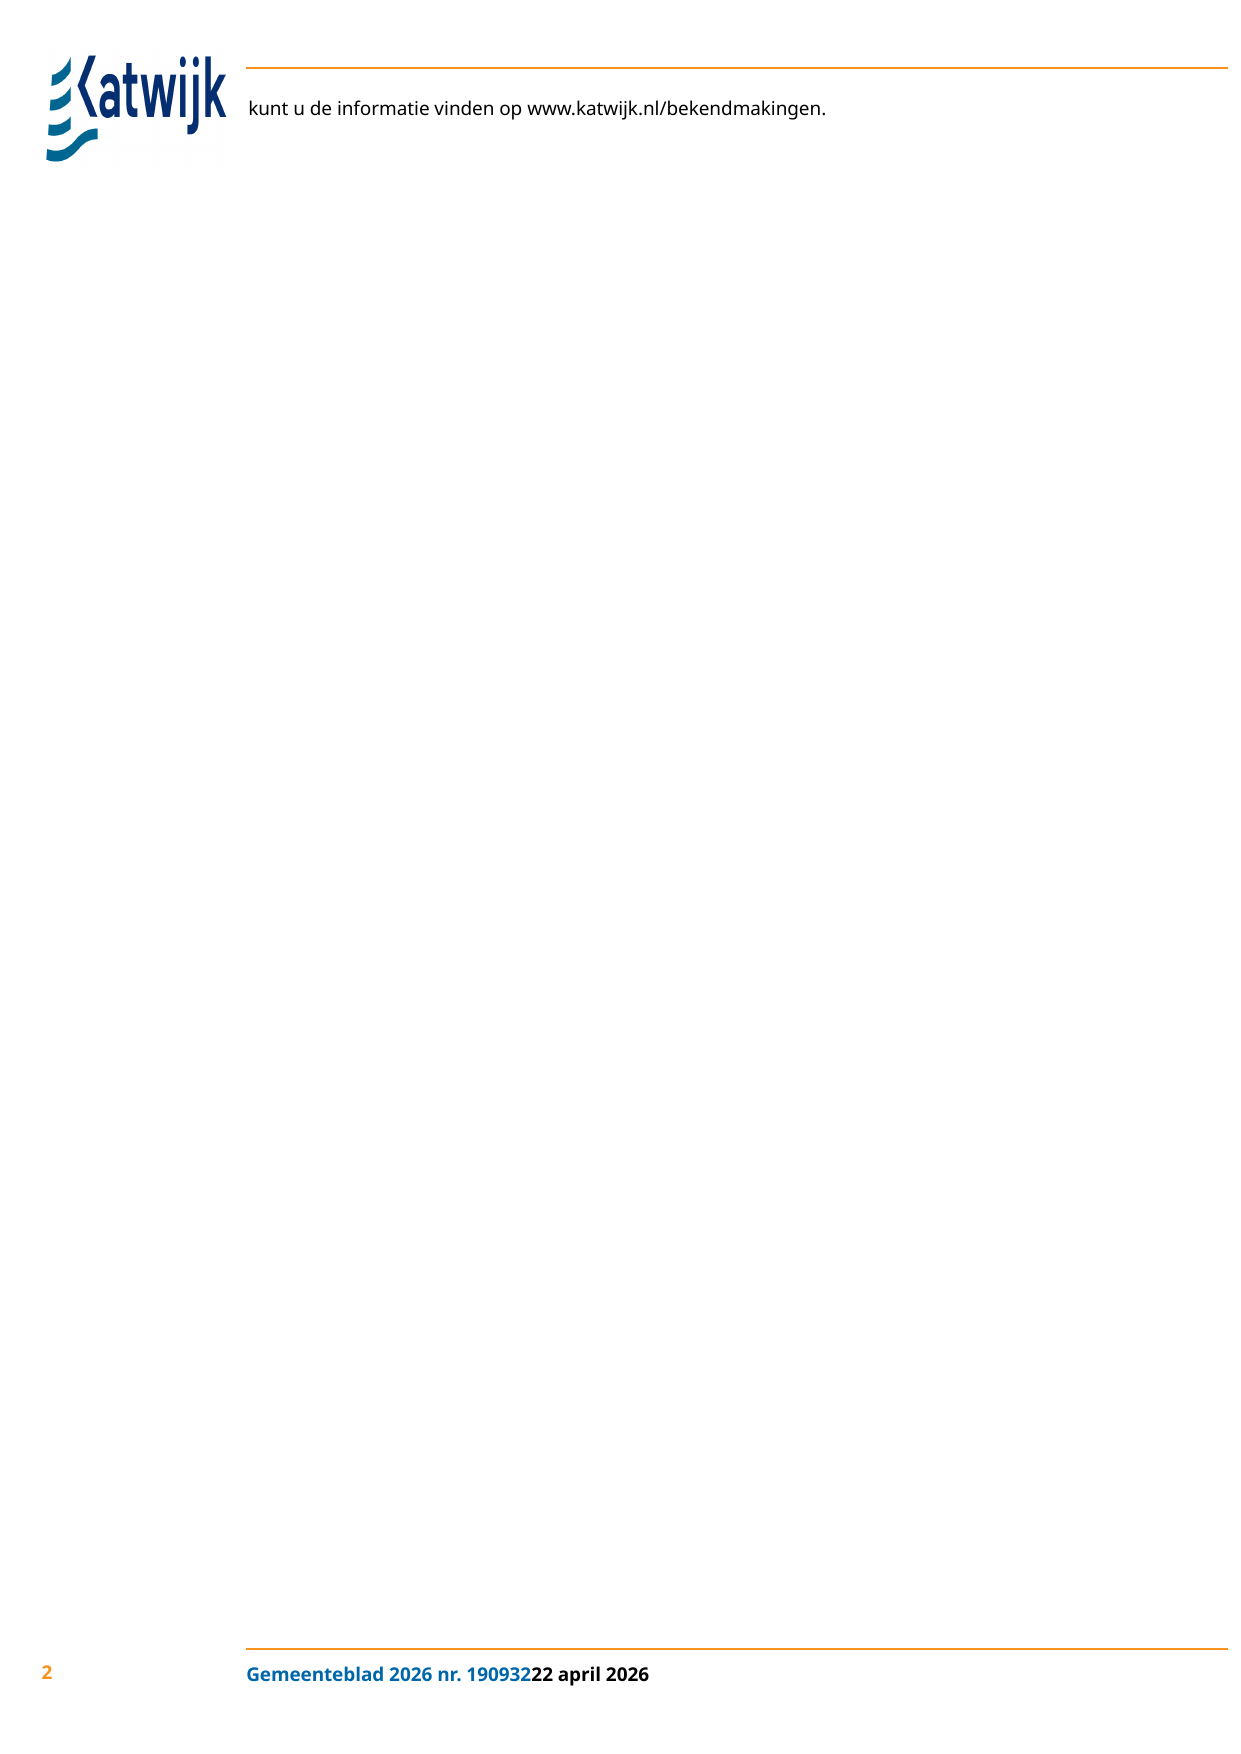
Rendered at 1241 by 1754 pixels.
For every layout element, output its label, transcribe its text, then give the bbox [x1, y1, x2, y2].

picture [41, 47, 231, 172]
text kunt u de informatie vinden op www.katwijk.nl/bekendmakingen. [248, 95, 1152, 121]
